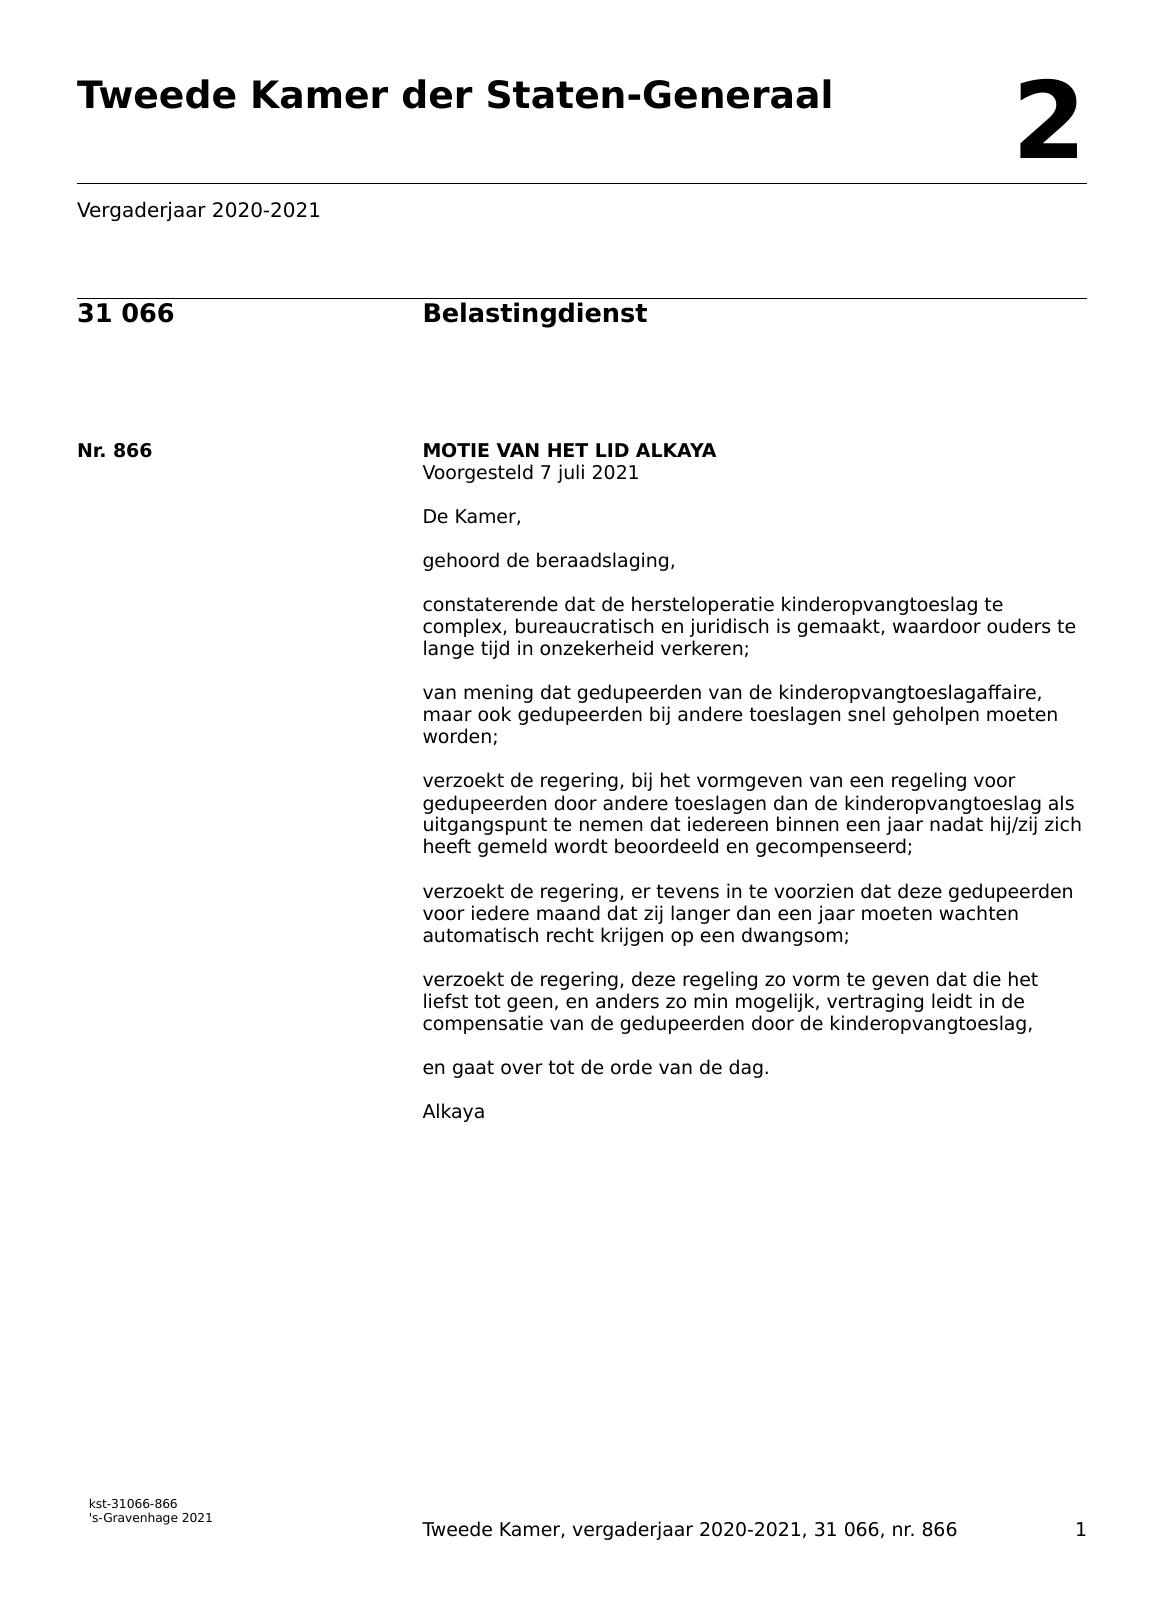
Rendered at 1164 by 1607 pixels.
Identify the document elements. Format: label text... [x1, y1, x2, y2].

subtitle 31 066 Belastingdienst [77, 299, 1087, 329]
text De Kamer, [422, 506, 1087, 528]
text kst-31066-866 [88, 1497, 323, 1511]
text Alkaya [422, 1101, 1087, 1123]
text en gaat over tot de orde van de dag. [422, 1057, 1087, 1079]
text verzoekt de regering, er tevens in te voorzien dat deze gedupeerden voor iedere maand dat zij langer dan een jaar moeten wachten automatisch recht krijgen op een dwangsom; [422, 881, 1087, 946]
table_cell Vergaderjaar 2020-2021 [77, 184, 1087, 298]
text Voorgesteld 7 juli 2021 [422, 462, 1087, 484]
table_header 2 [886, 59, 1087, 183]
table_header Tweede Kamer der Staten-Generaal [77, 59, 886, 183]
text verzoekt de regering, bij het vormgeven van een regeling voor gedupeerden door andere toeslagen dan de kinderopvangtoeslag als uitgangspunt te nemen dat iedereen binnen een jaar nadat hij/zij zich heeft gemeld wordt beoordeeld en gecompenseerd; [422, 770, 1087, 858]
text van mening dat gedupeerden van de kinderopvangtoeslagaffaire, maar ook gedupeerden bij andere toeslagen snel geholpen moeten worden; [422, 682, 1087, 748]
text verzoekt de regering, deze regeling zo vorm te geven dat die het liefst tot geen, en anders zo min mogelijk, vertraging leidt in de compensatie van de gedupeerden door de kinderopvangtoeslag, [422, 969, 1087, 1034]
text 's-Gravenhage 2021 [88, 1511, 323, 1525]
subtitle Nr. 866 MOTIE VAN HET LID ALKAYA [77, 440, 1087, 462]
text constaterende dat de hersteloperatie kinderopvangtoeslag te complex, bureaucratisch en juridisch is gemaakt, waardoor ouders te lange tijd in onzekerheid verkeren; [422, 594, 1087, 660]
text gehoord de beraadslaging, [422, 550, 1087, 572]
